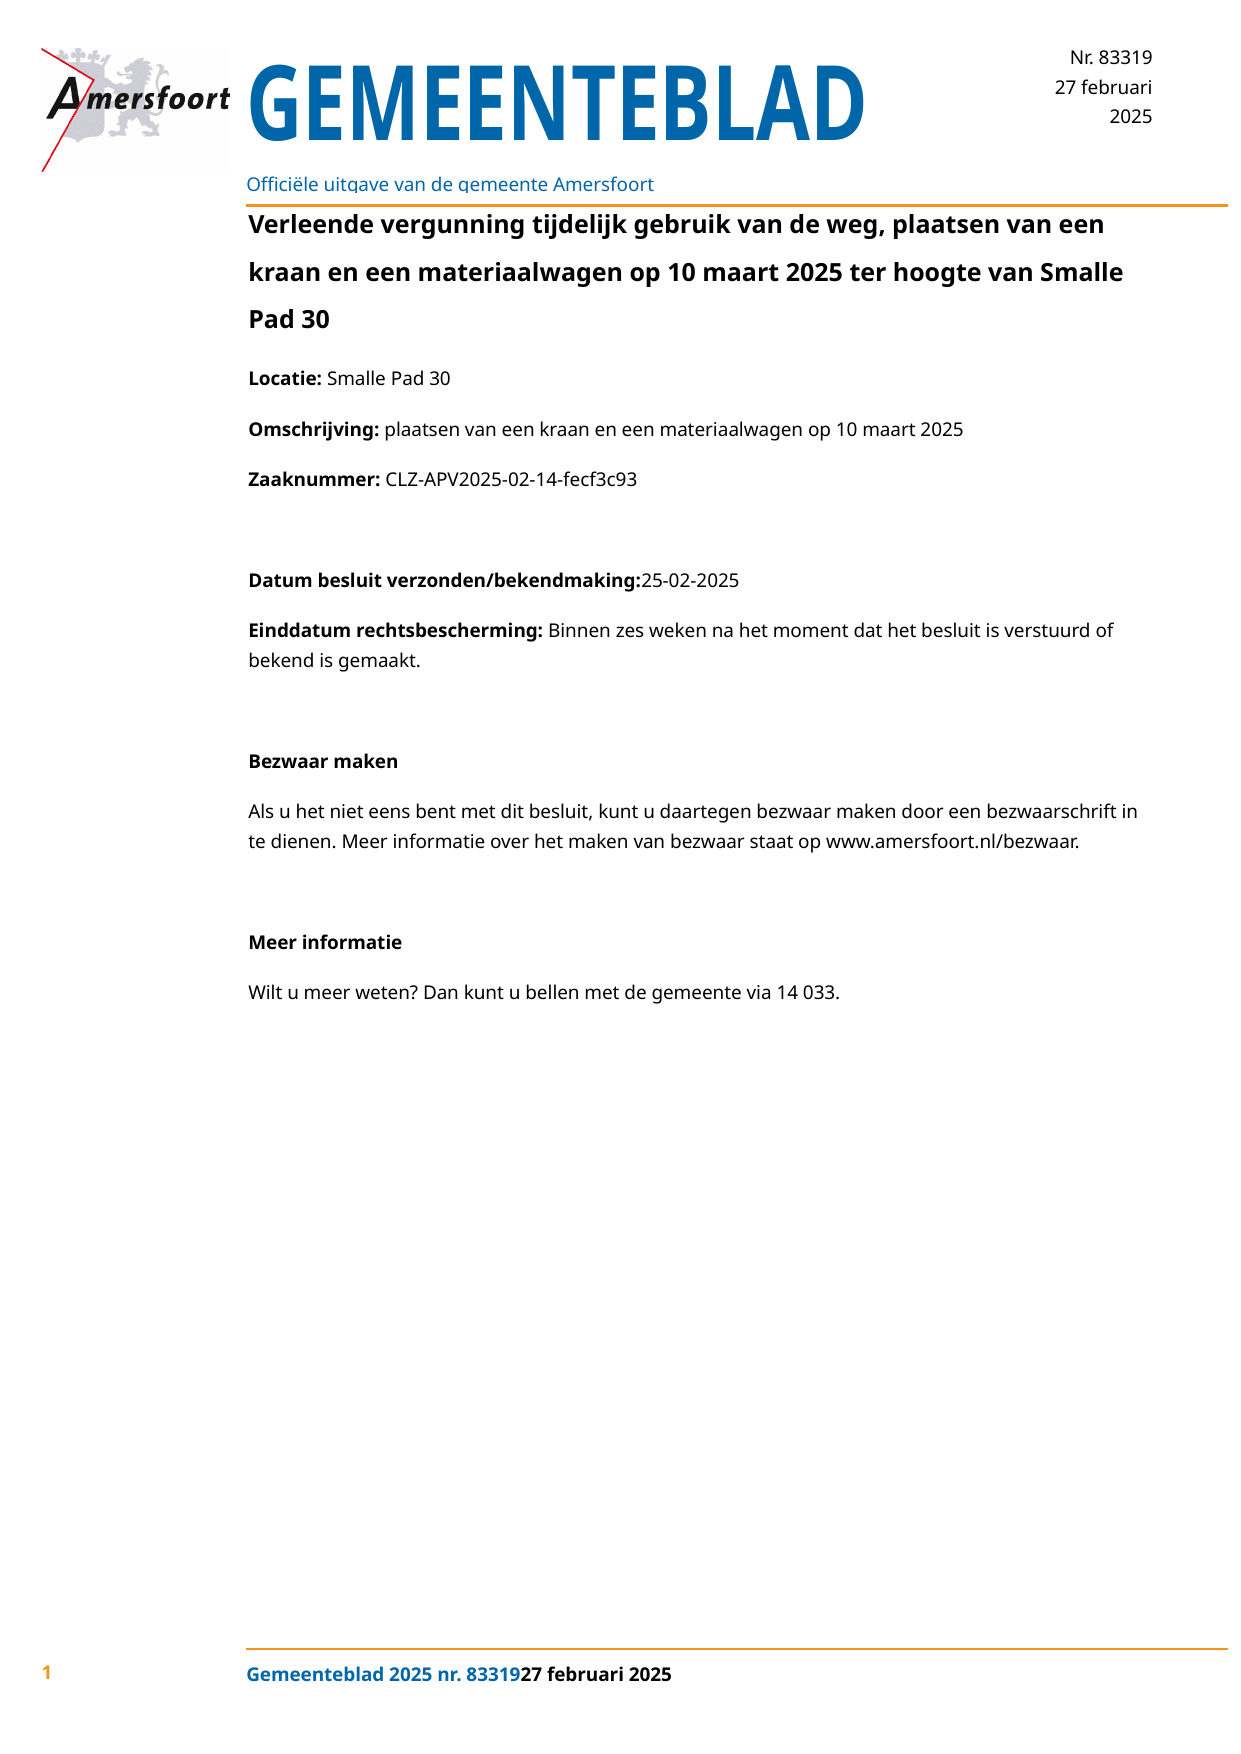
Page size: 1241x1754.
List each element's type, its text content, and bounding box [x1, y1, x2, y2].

text Omschrijving: plaatsen van een kraan en een materiaalwagen op 10 maart 2025 [248, 416, 1152, 442]
text Einddatum rechtsbescherming: Binnen zes weken na het moment dat het besluit is verstuurd of bekend is gemaakt. [248, 618, 1152, 673]
text Zaaknummer: CLZ-APV2025-02-14-fecf3c93 [248, 466, 1152, 492]
text Meer informatie [248, 929, 1152, 954]
text Verleende vergunning tijdelijk gebruik van de weg, plaatsen van een kraan en een materiaalwagen op 10 maart 2025 ter hoogte van Smalle Pad 30 [248, 207, 1152, 336]
picture [41, 47, 231, 172]
text Datum besluit verzonden/bekendmaking:25-02-2025 [248, 567, 1152, 593]
text Wilt u meer weten? Dan kunt u bellen met de gemeente via 14 033. [248, 979, 1152, 1005]
text Als u het niet eens bent met dit besluit, kunt u daartegen bezwaar maken door een bezwaarschrift in te dienen. Meer informatie over het maken van bezwaar staat op www.amersfoort.nl/bezwaar. [248, 798, 1152, 854]
text Bezwaar maken [248, 748, 1152, 774]
text Locatie: Smalle Pad 30 [248, 366, 1152, 391]
